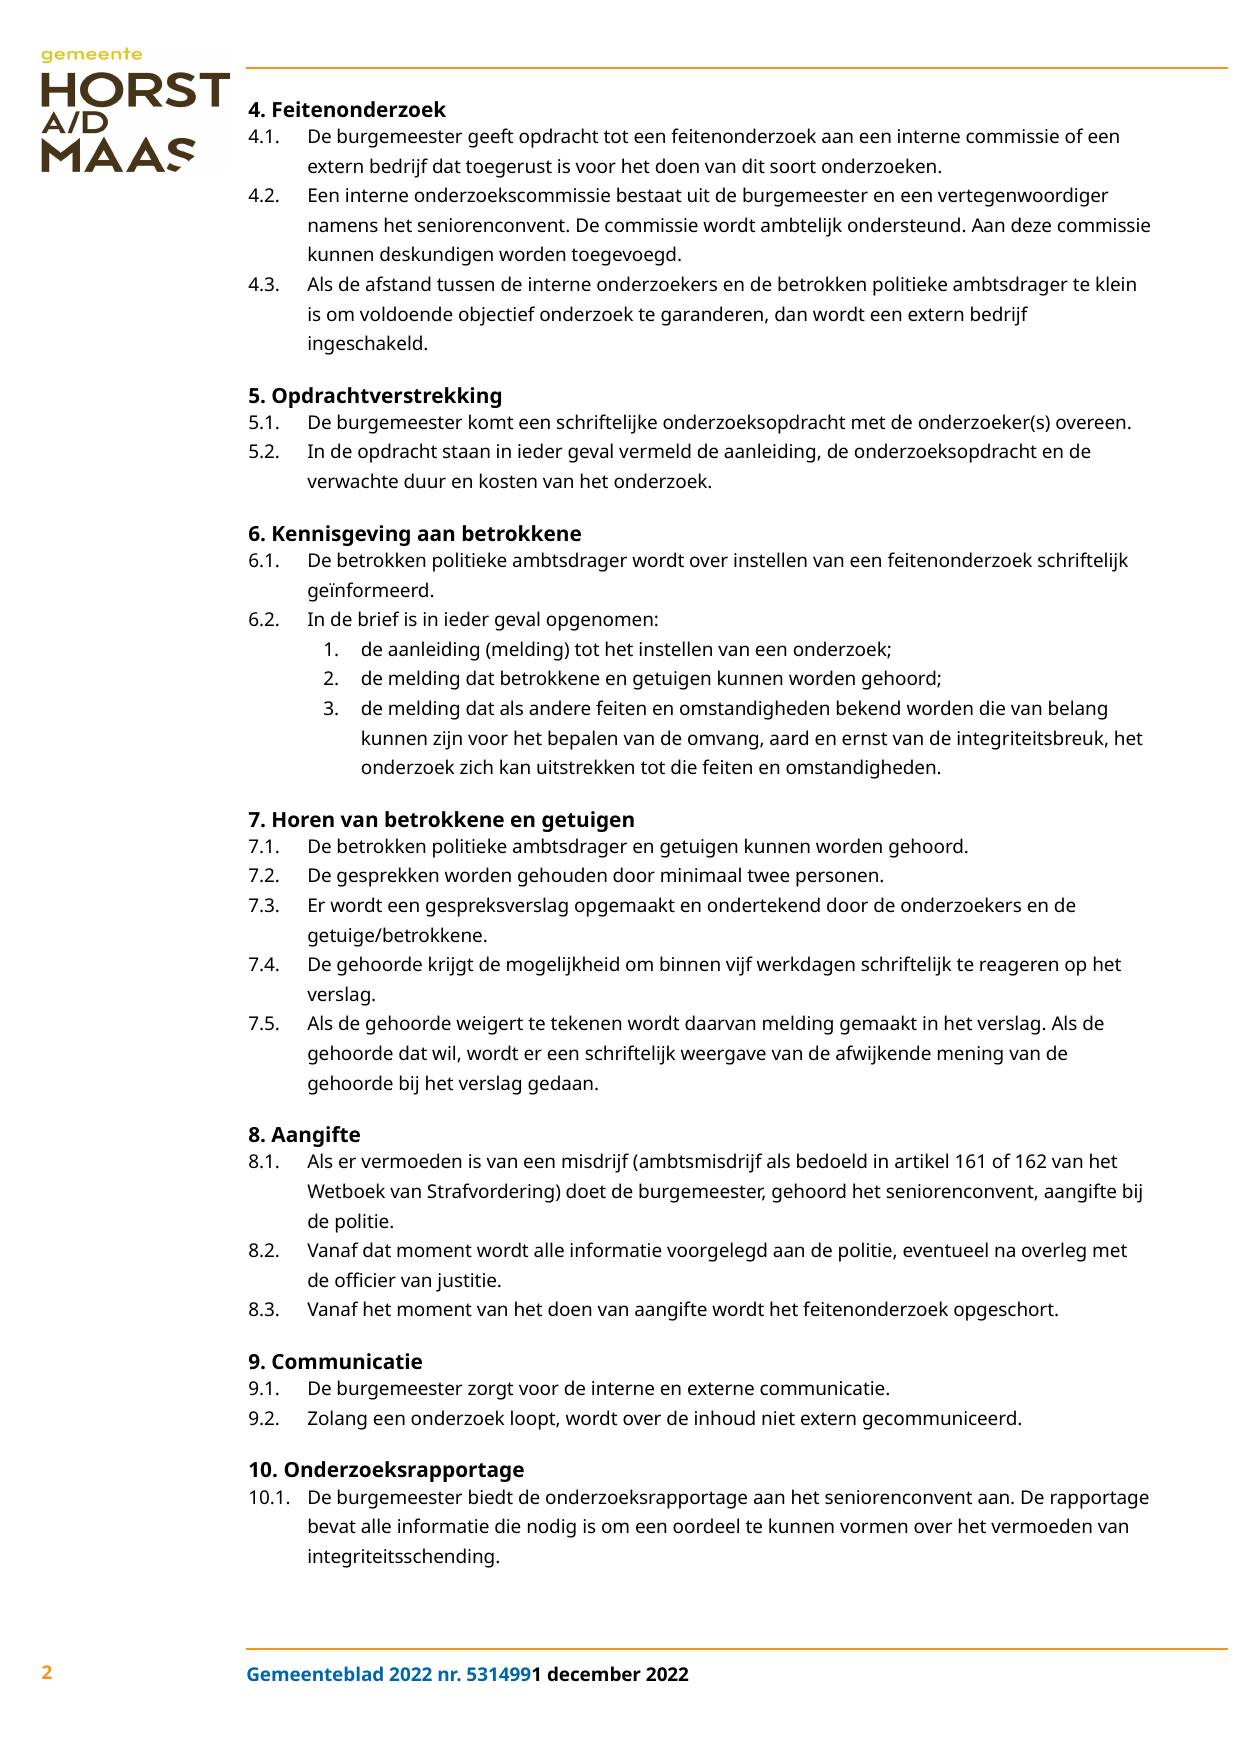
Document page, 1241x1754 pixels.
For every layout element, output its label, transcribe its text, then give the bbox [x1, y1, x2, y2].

list Een interne onderzoekscommissie bestaat uit de burgemeester en een vertegenwoordiger namens het seniorenconvent. De commissie wordt ambtelijk ondersteund. Aan deze commissie kunnen deskundigen worden toegevoegd. [248, 182, 1152, 267]
list De burgemeester komt een schriftelijke onderzoeksopdracht met de onderzoeker(s) overeen. [248, 409, 1152, 435]
list De burgemeester geeft opdracht tot een feitenonderzoek aan een interne commissie of een extern bedrijf dat toegerust is voor het doen van dit soort onderzoeken. [248, 123, 1152, 178]
list De burgemeester biedt de onderzoeksrapportage aan het seniorenconvent aan. De rapportage bevat alle informatie die nodig is om een oordeel te kunnen vormen over het vermoeden van integriteitsschending. [248, 1484, 1152, 1569]
list Er wordt een gespreksverslag opgemaakt en ondertekend door de onderzoekers en de getuige/betrokkene. [248, 892, 1152, 948]
text 9. Communicatie [248, 1347, 1152, 1375]
list Zolang een onderzoek loopt, wordt over de inhoud niet extern gecommuniceerd. [248, 1405, 1152, 1431]
list In de opdracht staan in ieder geval vermeld de aanleiding, de onderzoeksopdracht en de verwachte duur en kosten van het onderzoek. [248, 439, 1152, 494]
list de melding dat betrokkene en getuigen kunnen worden gehoord; [323, 666, 1152, 691]
list Vanaf het moment van het doen van aangifte wordt het feitenonderzoek opgeschort. [248, 1297, 1152, 1322]
list De gehoorde krijgt de mogelijkheid om binnen vijf werkdagen schriftelijk te reageren op het verslag. [248, 951, 1152, 1007]
text 4. Feitenonderzoek [248, 95, 1152, 123]
text 10. Onderzoeksrapportage [248, 1455, 1152, 1484]
text 8. Aangifte [248, 1120, 1152, 1149]
text 6. Kennisgeving aan betrokkene [248, 519, 1152, 547]
text 7. Horen van betrokkene en getuigen [248, 805, 1152, 833]
list Als de gehoorde weigert te tekenen wordt daarvan melding gemaakt in het verslag. Als de gehoorde dat wil, wordt er een schriftelijk weergave van de afwijkende mening van de gehoorde bij het verslag gedaan. [248, 1011, 1152, 1096]
list Vanaf dat moment wordt alle informatie voorgelegd aan de politie, eventueel na overleg met de officier van justitie. [248, 1237, 1152, 1293]
list In de brief is in ieder geval opgenomen: [248, 606, 1152, 632]
list Als er vermoeden is van een misdrijf (ambtsmisdrijf als bedoeld in artikel 161 of 162 van het Wetboek van Strafvordering) doet de burgemeester, gehoord het seniorenconvent, aangifte bij de politie. [248, 1149, 1152, 1233]
list De burgemeester zorgt voor de interne en externe communicatie. [248, 1375, 1152, 1401]
list de aanleiding (melding) tot het instellen van een onderzoek; [323, 636, 1152, 662]
list Als de afstand tussen de interne onderzoekers en de betrokken politieke ambtsdrager te klein is om voldoende objectief onderzoek te garanderen, dan wordt een extern bedrijf ingeschakeld. [248, 271, 1152, 356]
text 5. Opdrachtverstrekking [248, 381, 1152, 409]
list De gesprekken worden gehouden door minimaal twee personen. [248, 863, 1152, 888]
list De betrokken politieke ambtsdrager wordt over instellen van een feitenonderzoek schriftelijk geïnformeerd. [248, 547, 1152, 602]
list De betrokken politieke ambtsdrager en getuigen kunnen worden gehoord. [248, 833, 1152, 859]
picture [41, 47, 231, 172]
list de melding dat als andere feiten en omstandigheden bekend worden die van belang kunnen zijn voor het bepalen van de omvang, aard en ernst van de integriteitsbreuk, het onderzoek zich kan uitstrekken tot die feiten en omstandigheden. [323, 695, 1152, 780]
